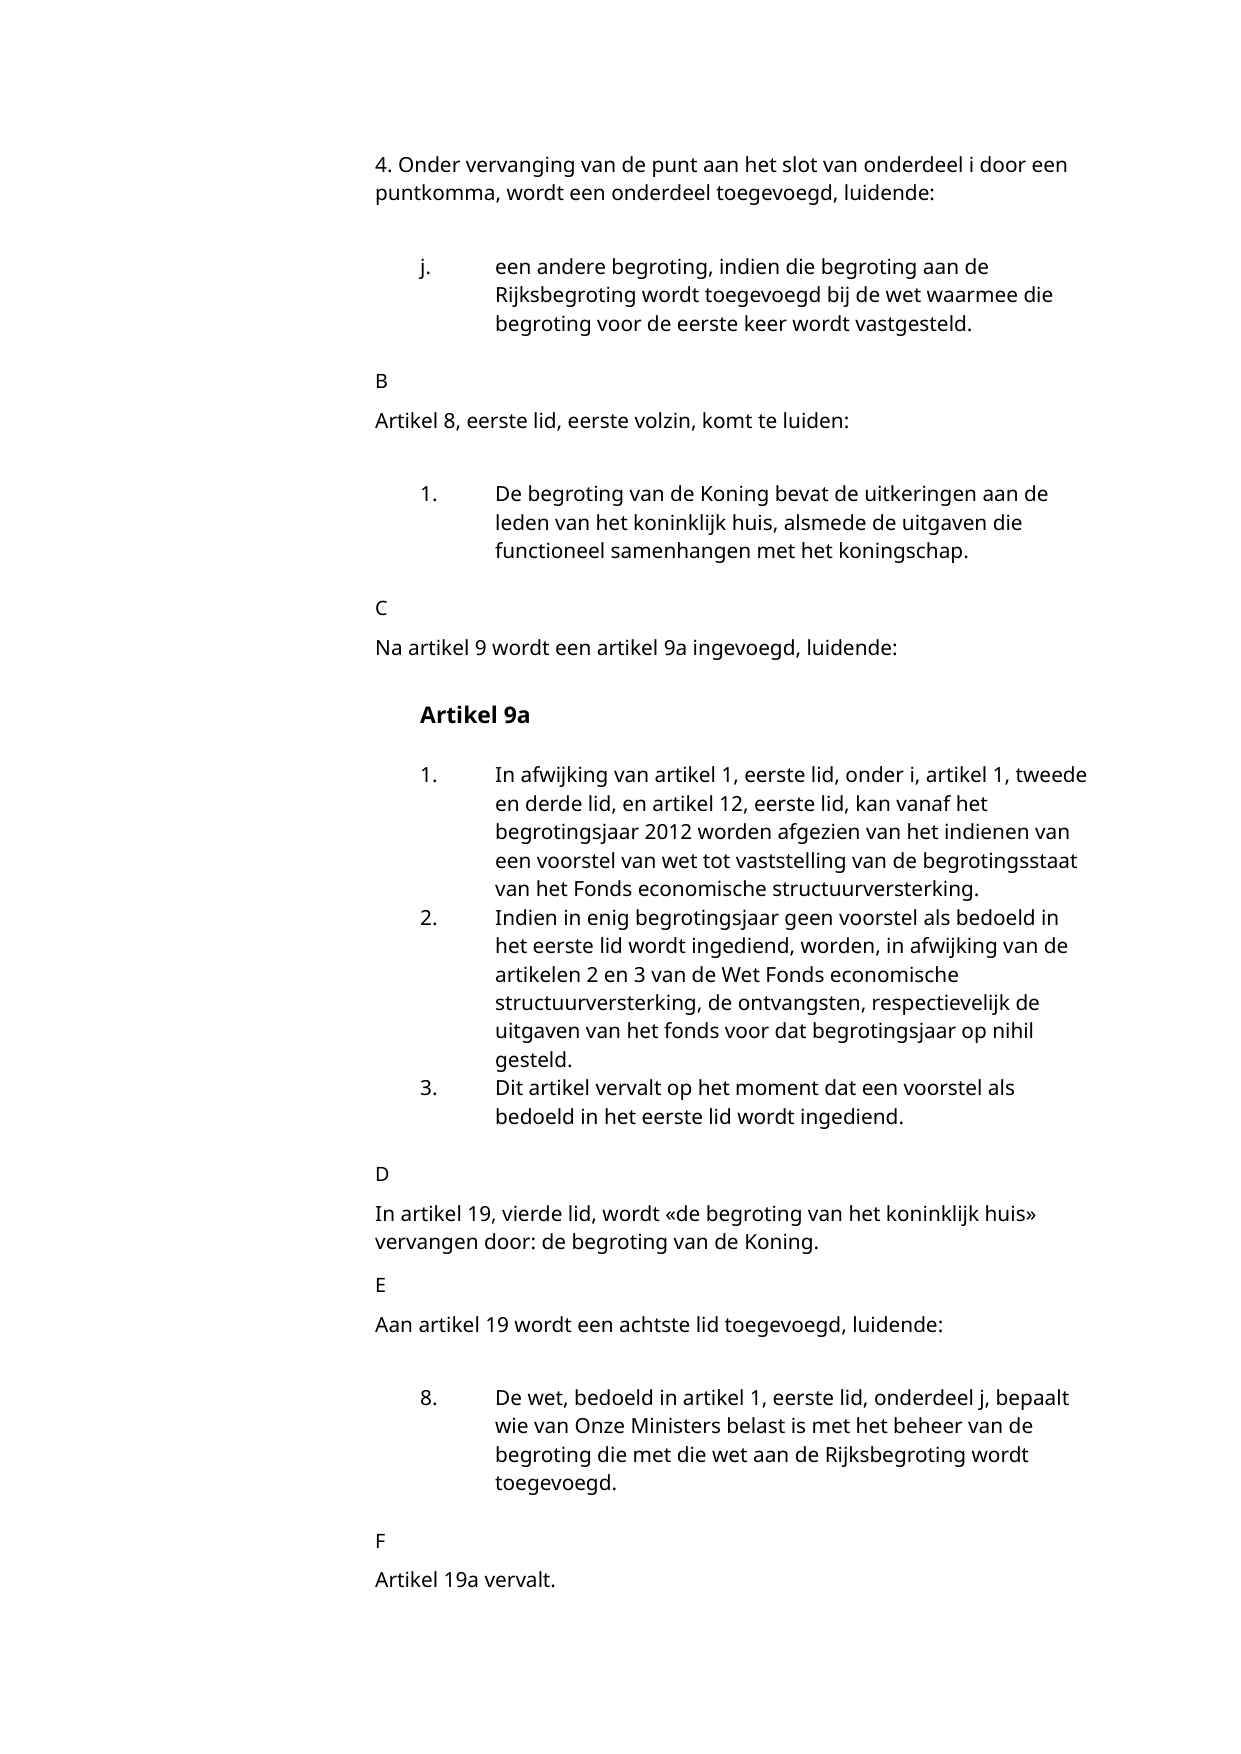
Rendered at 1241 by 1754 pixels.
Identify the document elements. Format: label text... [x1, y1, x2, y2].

list Indien in enig begrotingsjaar geen voorstel als bedoeld in het eerste lid wordt ingediend, worden, in afwijking van de artikelen 2 en 3 van de Wet Fonds economische structuurversterking, de ontvangsten, respectievelijk de uitgaven van het fonds voor dat begrotingsjaar op nihil gesteld. [420, 903, 1090, 1073]
text E [375, 1271, 1090, 1298]
subtitle Artikel 9a [420, 699, 1090, 731]
text Artikel 19a vervalt. [375, 1566, 1090, 1594]
list In afwijking van artikel 1, eerste lid, onder i, artikel 1, tweede en derde lid, en artikel 12, eerste lid, kan vanaf het begrotingsjaar 2012 worden afgezien van het indienen van een voorstel van wet tot vaststelling van de begrotingsstaat van het Fonds economische structuurversterking. [420, 761, 1090, 903]
text 4. Onder vervanging van de punt aan het slot van onderdeel i door een puntkomma, wordt een onderdeel toegevoegd, luidende: [375, 150, 1090, 207]
text D [375, 1160, 1090, 1187]
text Na artikel 9 wordt een artikel 9a ingevoegd, luidende: [375, 633, 1090, 662]
text Aan artikel 19 wordt een achtste lid toegevoegd, luidende: [375, 1310, 1090, 1338]
text B [375, 367, 1090, 394]
list Dit artikel vervalt op het moment dat een voorstel als bedoeld in het eerste lid wordt ingediend. [420, 1073, 1090, 1130]
text F [375, 1527, 1090, 1554]
list De wet, bedoeld in artikel 1, eerste lid, onderdeel j, bepaalt wie van Onze Ministers belast is met het beheer van de begroting die met die wet aan de Rijksbegroting wordt toegevoegd. [420, 1383, 1090, 1497]
list een andere begroting, indien die begroting aan de Rijksbegroting wordt toegevoegd bij de wet waarmee die begroting voor de eerste keer wordt vastgesteld. [420, 252, 1090, 337]
text In artikel 19, vierde lid, wordt «de begroting van het koninklijk huis» vervangen door: de begroting van de Koning. [375, 1199, 1090, 1256]
text Artikel 8, eerste lid, eerste volzin, komt te luiden: [375, 406, 1090, 434]
text C [375, 595, 1090, 622]
list De begroting van de Koning bevat de uitkeringen aan de leden van het koninklijk huis, alsmede de uitgaven die functioneel samenhangen met het koningschap. [420, 479, 1090, 565]
